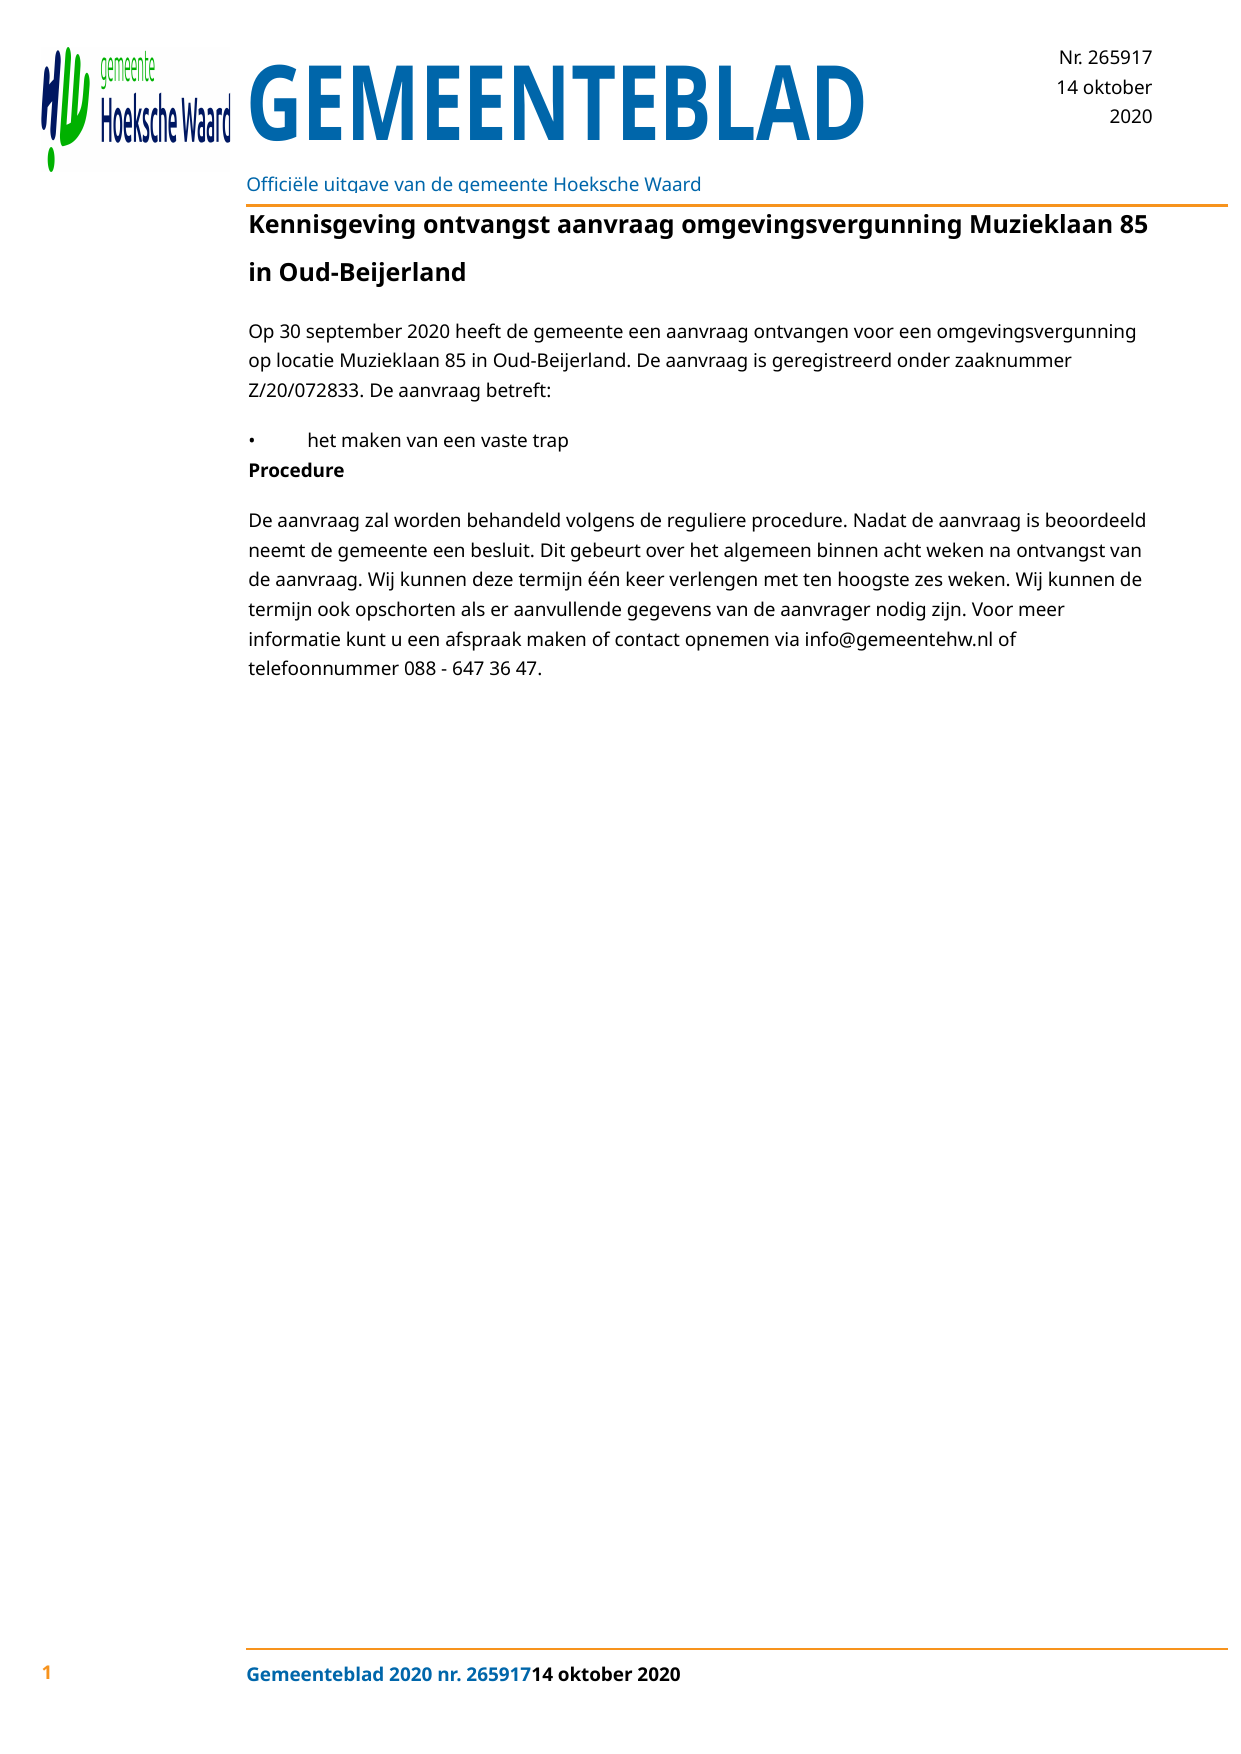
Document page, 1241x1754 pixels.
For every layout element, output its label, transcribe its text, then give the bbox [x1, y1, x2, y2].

text Op 30 september 2020 heeft de gemeente een aanvraag ontvangen voor een omgevingsvergunning op locatie Muzieklaan 85 in Oud-Beijerland. De aanvraag is geregistreerd onder zaaknummer Z/20/072833. De aanvraag betreft: [248, 318, 1152, 403]
list het maken van een vaste trap [248, 427, 1152, 453]
picture [41, 47, 231, 172]
text Procedure [248, 457, 1152, 483]
text De aanvraag zal worden behandeld volgens de reguliere procedure. Nadat de aanvraag is beoordeeld neemt de gemeente een besluit. Dit gebeurt over het algemeen binnen acht weken na ontvangst van de aanvraag. Wij kunnen deze termijn één keer verlengen met ten hoogste zes weken. Wij kunnen de termijn ook opschorten als er aanvullende gegevens van de aanvrager nodig zijn. Voor meer informatie kunt u een afspraak maken of contact opnemen via info@gemeentehw.nl of telefoonnummer 088 - 647 36 47. [248, 507, 1152, 681]
text Kennisgeving ontvangst aanvraag omgevingsvergunning Muzieklaan 85 in Oud-Beijerland [248, 207, 1152, 288]
